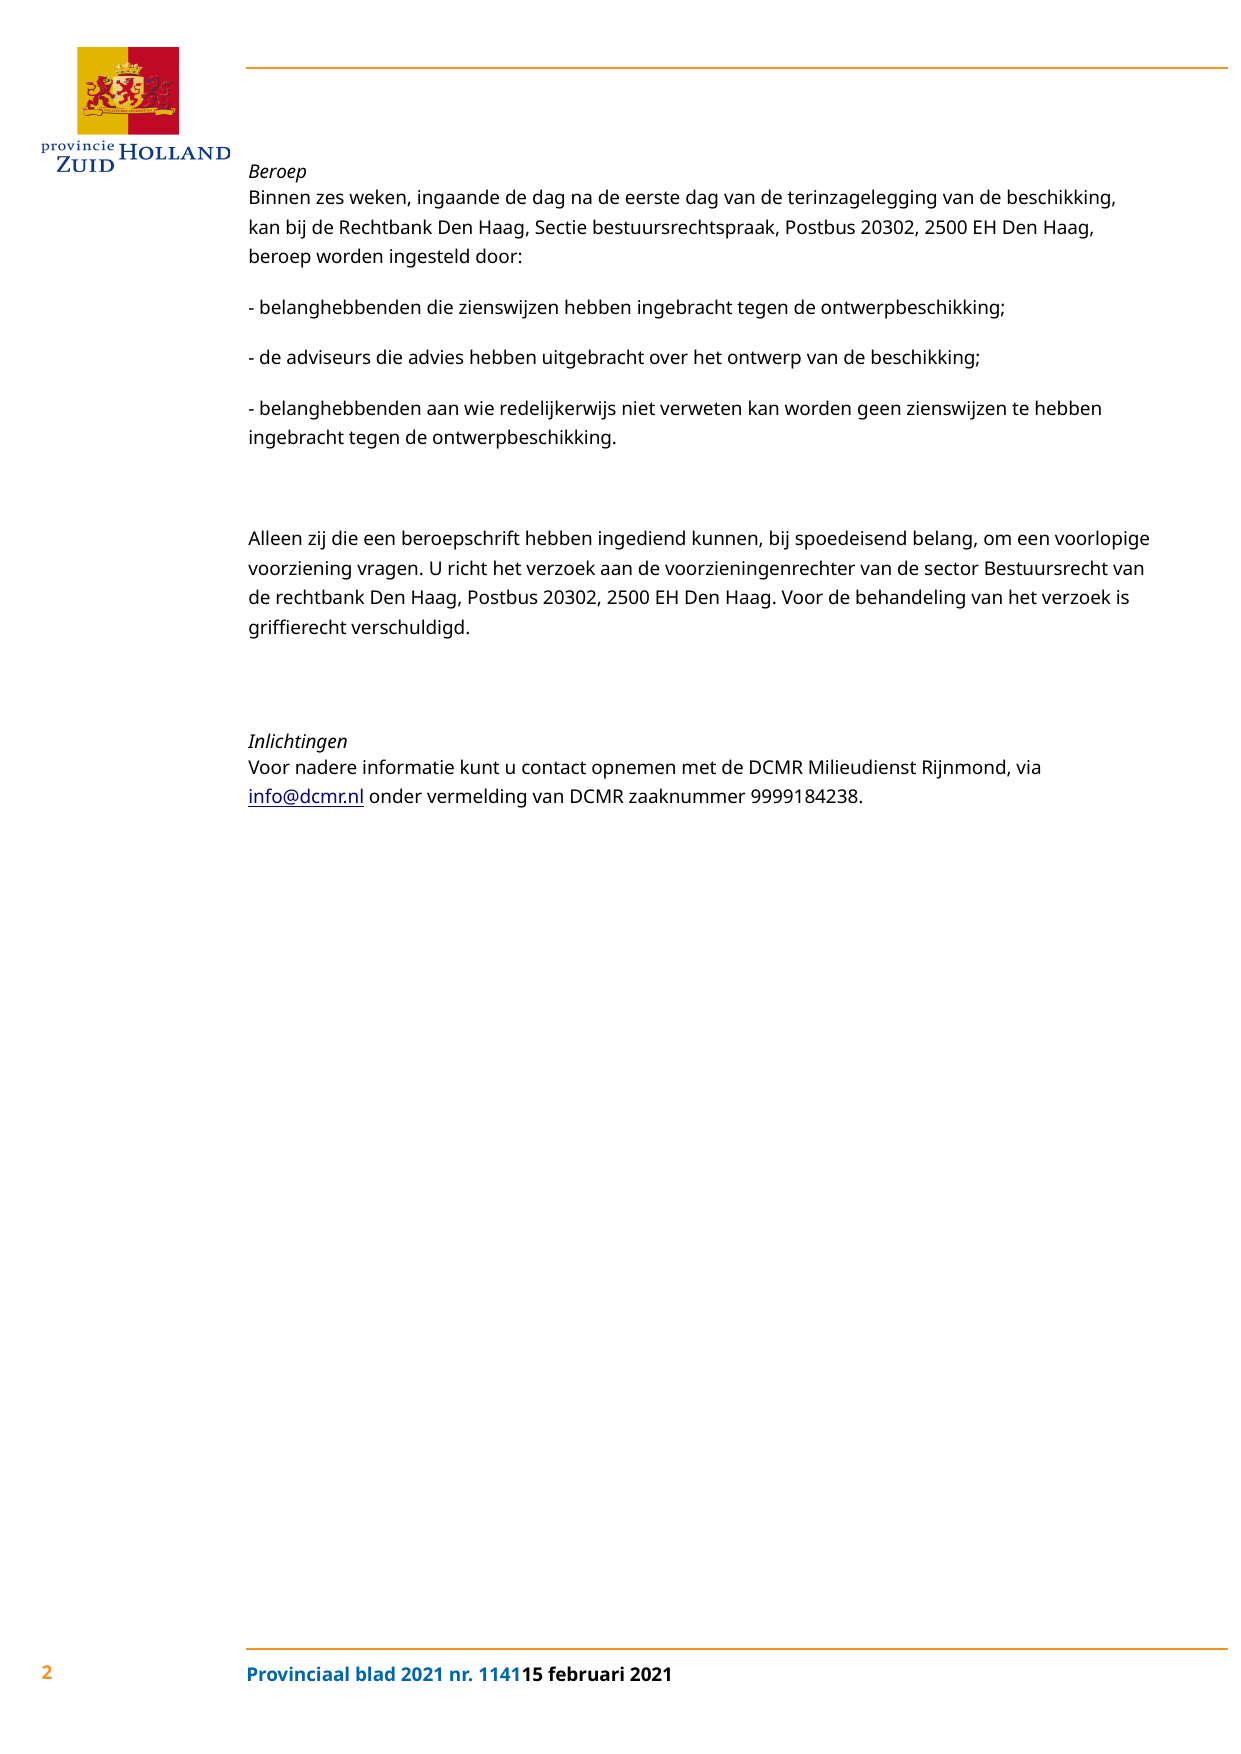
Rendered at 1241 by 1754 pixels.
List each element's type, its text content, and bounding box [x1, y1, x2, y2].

text Alleen zij die een beroepschrift hebben ingediend kunnen, bij spoedeisend belang, om een voorlopige voorziening vragen. U richt het verzoek aan de voorzieningenrechter van de sector Bestuursrecht van de rechtbank Den Haag, Postbus 20302, 2500 EH Den Haag. Voor de behandeling van het verzoek is griffierecht verschuldigd. [248, 525, 1152, 640]
text Binnen zes weken, ingaande de dag na de eerste dag van de terinzagelegging van de beschikking, kan bij de Rechtbank Den Haag, Sectie bestuursrechtspraak, Postbus 20302, 2500 EH Den Haag, beroep worden ingesteld door: [248, 184, 1152, 269]
text Beroep [248, 159, 1152, 184]
text - belanghebbenden die zienswijzen hebben ingebracht tegen de ontwerpbeschikking; [248, 294, 1152, 320]
text - belanghebbenden aan wie redelijkerwijs niet verweten kan worden geen zienswijzen te hebben ingebracht tegen de ontwerpbeschikking. [248, 395, 1152, 450]
text Voor nadere informatie kunt u contact opnemen met de DCMR Milieudienst Rijnmond, via info@dcmr.nl onder vermelding van DCMR zaaknummer 9999184238. [248, 754, 1152, 809]
picture [41, 47, 231, 172]
text - de adviseurs die advies hebben uitgebracht over het ontwerp van de beschikking; [248, 344, 1152, 370]
text Inlichtingen [248, 728, 1152, 754]
